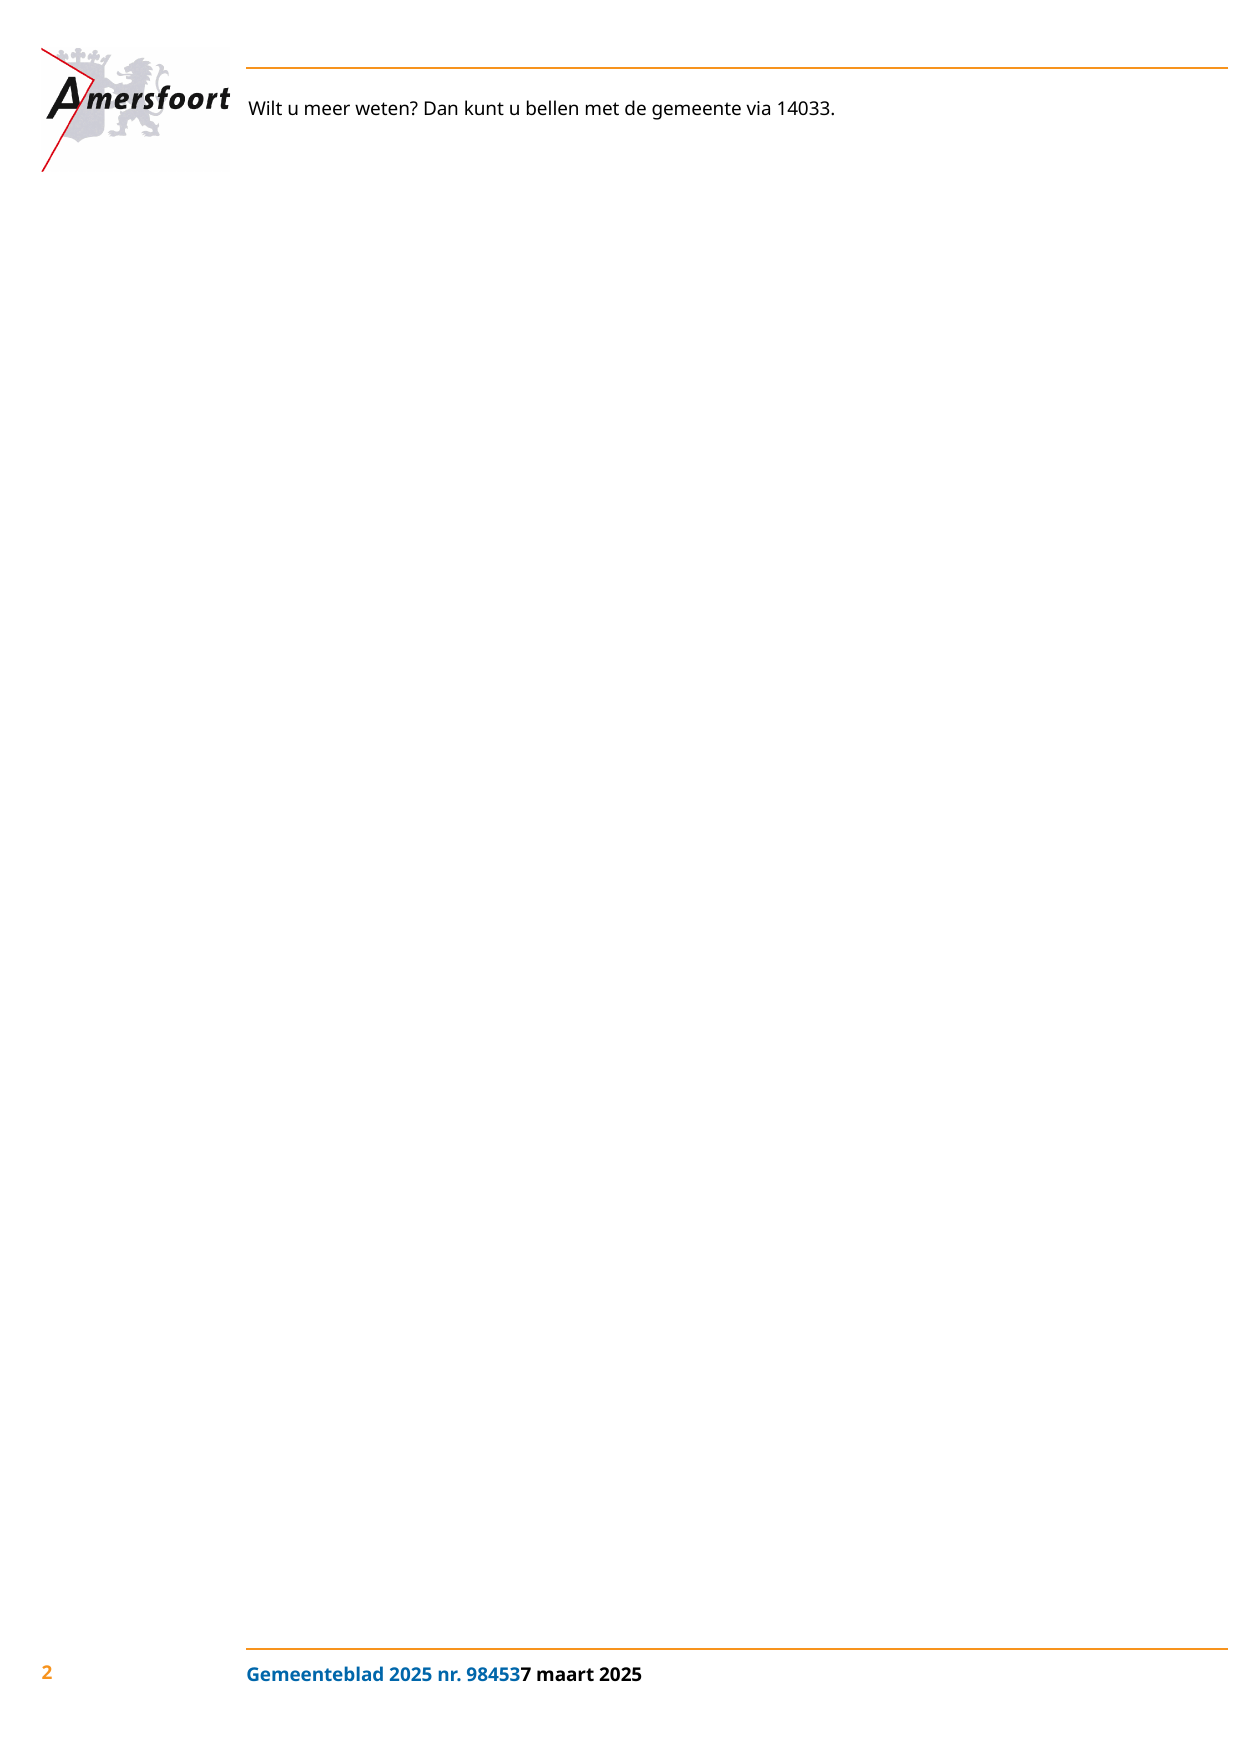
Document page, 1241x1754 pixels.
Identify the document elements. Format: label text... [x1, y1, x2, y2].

text Wilt u meer weten? Dan kunt u bellen met de gemeente via 14033. [248, 95, 1152, 121]
picture [41, 47, 231, 172]
